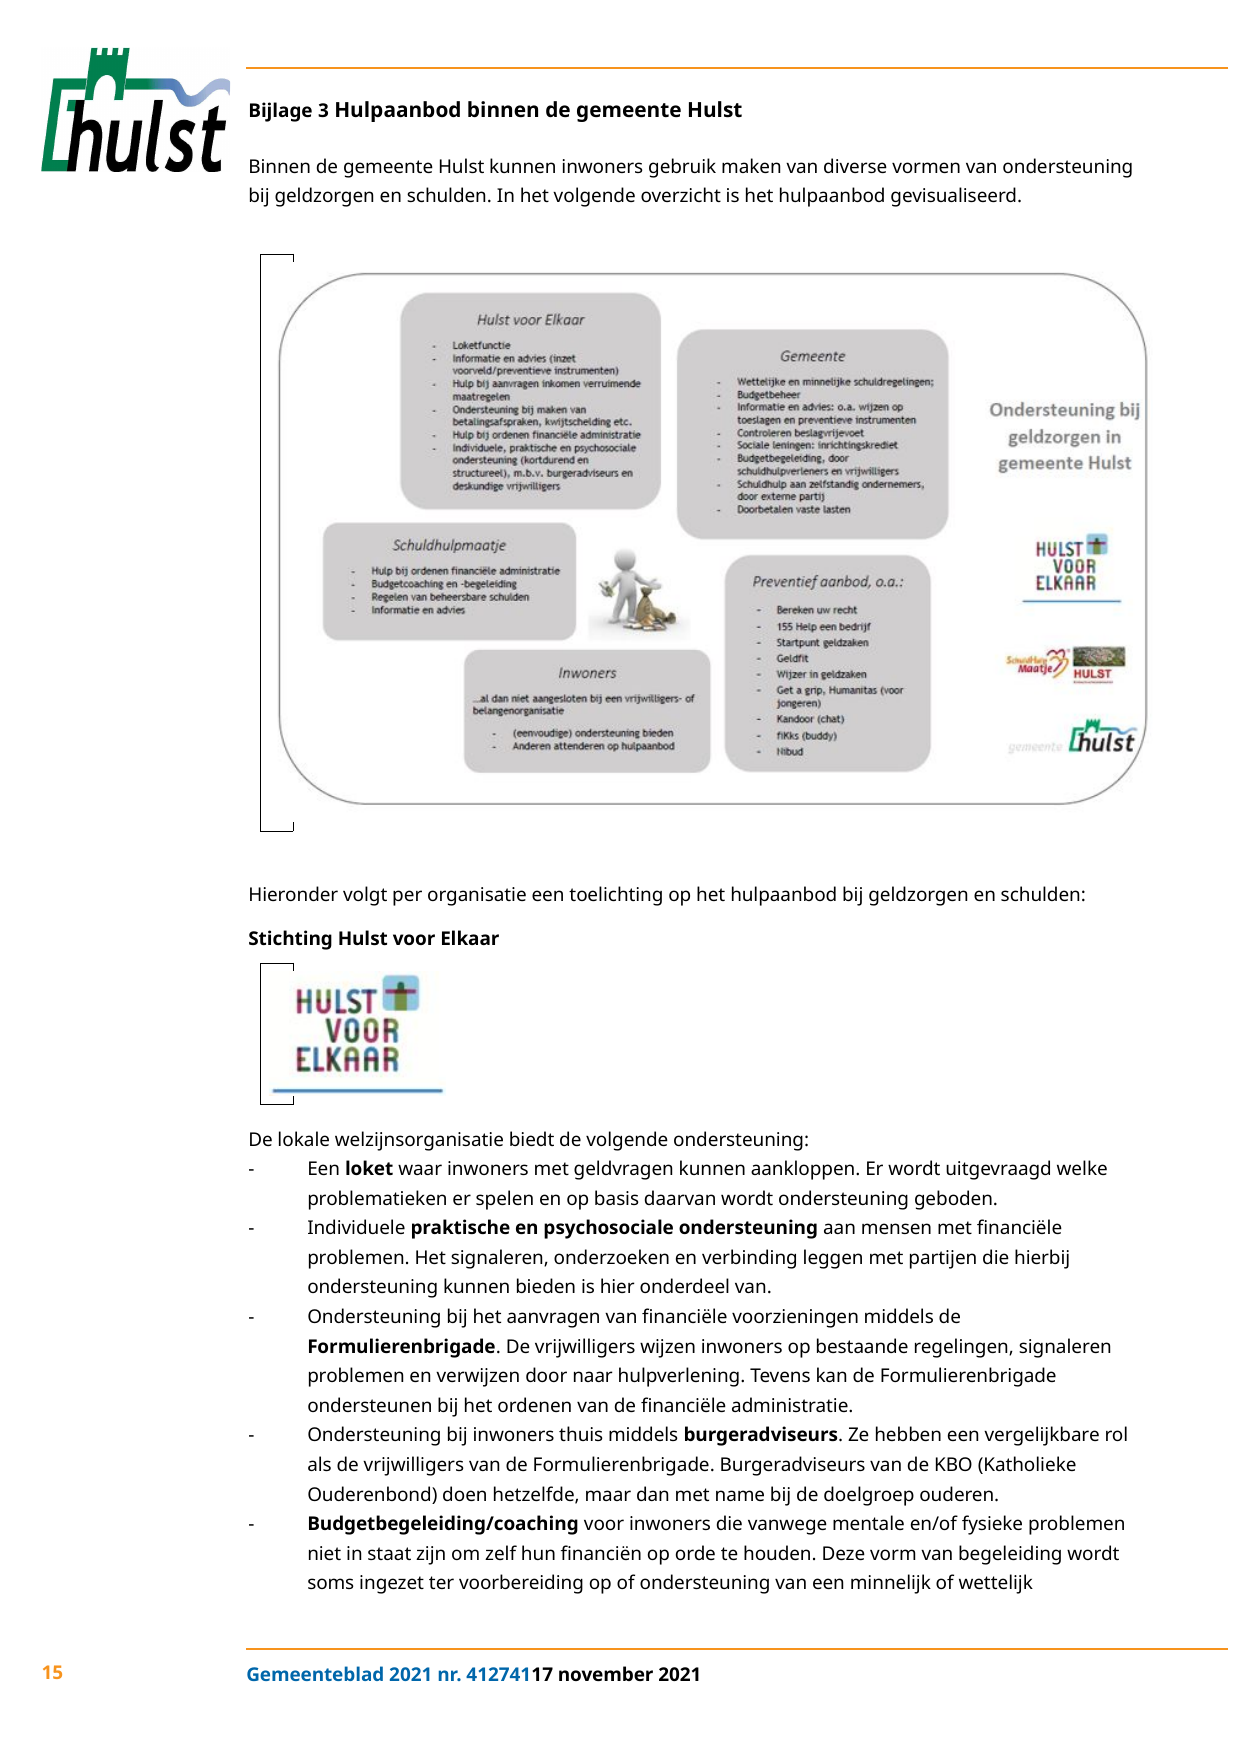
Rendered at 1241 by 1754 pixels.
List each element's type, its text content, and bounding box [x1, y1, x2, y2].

picture [41, 47, 231, 172]
list Een loket waar inwoners met geldvragen kunnen aankloppen. Er wordt uitgevraagd welke problematieken er spelen en op basis daarvan wordt ondersteuning geboden. [248, 1155, 1152, 1211]
text De lokale welzijnsorganisatie biedt de volgende ondersteuning: [248, 1126, 1152, 1151]
list Budgetbegeleiding/coaching voor inwoners die vanwege mentale en/of fysieke problemen niet in staat zijn om zelf hun financiën op orde te houden. Deze vorm van begeleiding wordt soms ingezet ter voorbereiding op of ondersteuning van een minnelijk of wettelijk [248, 1510, 1152, 1595]
picture [268, 262, 1155, 822]
picture [268, 971, 447, 1096]
list Individuele praktische en psychosociale ondersteuning aan mensen met financiële problemen. Het signaleren, onderzoeken en verbinding leggen met partijen die hierbij ondersteuning kunnen bieden is hier onderdeel van. [248, 1214, 1152, 1299]
text Stichting Hulst voor Elkaar [248, 925, 1152, 951]
text Binnen de gemeente Hulst kunnen inwoners gebruik maken van diverse vormen van ondersteuning bij geldzorgen en schulden. In het volgende overzicht is het hulpaanbod gevisualiseerd. [248, 153, 1152, 208]
list Ondersteuning bij inwoners thuis middels burgeradviseurs. Ze hebben een vergelijkbare rol als de vrijwilligers van de Formulierenbrigade. Burgeradviseurs van de KBO (Katholieke Ouderenbond) doen hetzelfde, maar dan met name bij de doelgroep ouderen. [248, 1422, 1152, 1506]
list Ondersteuning bij het aanvragen van financiële voorzieningen middels de Formulierenbrigade. De vrijwilligers wijzen inwoners op bestaande regelingen, signaleren problemen en verwijzen door naar hulpverlening. Tevens kan de Formulierenbrigade ondersteunen bij het ordenen van de financiële administratie. [248, 1303, 1152, 1418]
text Hieronder volgt per organisatie een toelichting op het hulpaanbod bij geldzorgen en schulden: [248, 882, 1152, 907]
text Bijlage 3 Hulpaanbod binnen de gemeente Hulst [248, 95, 1152, 123]
